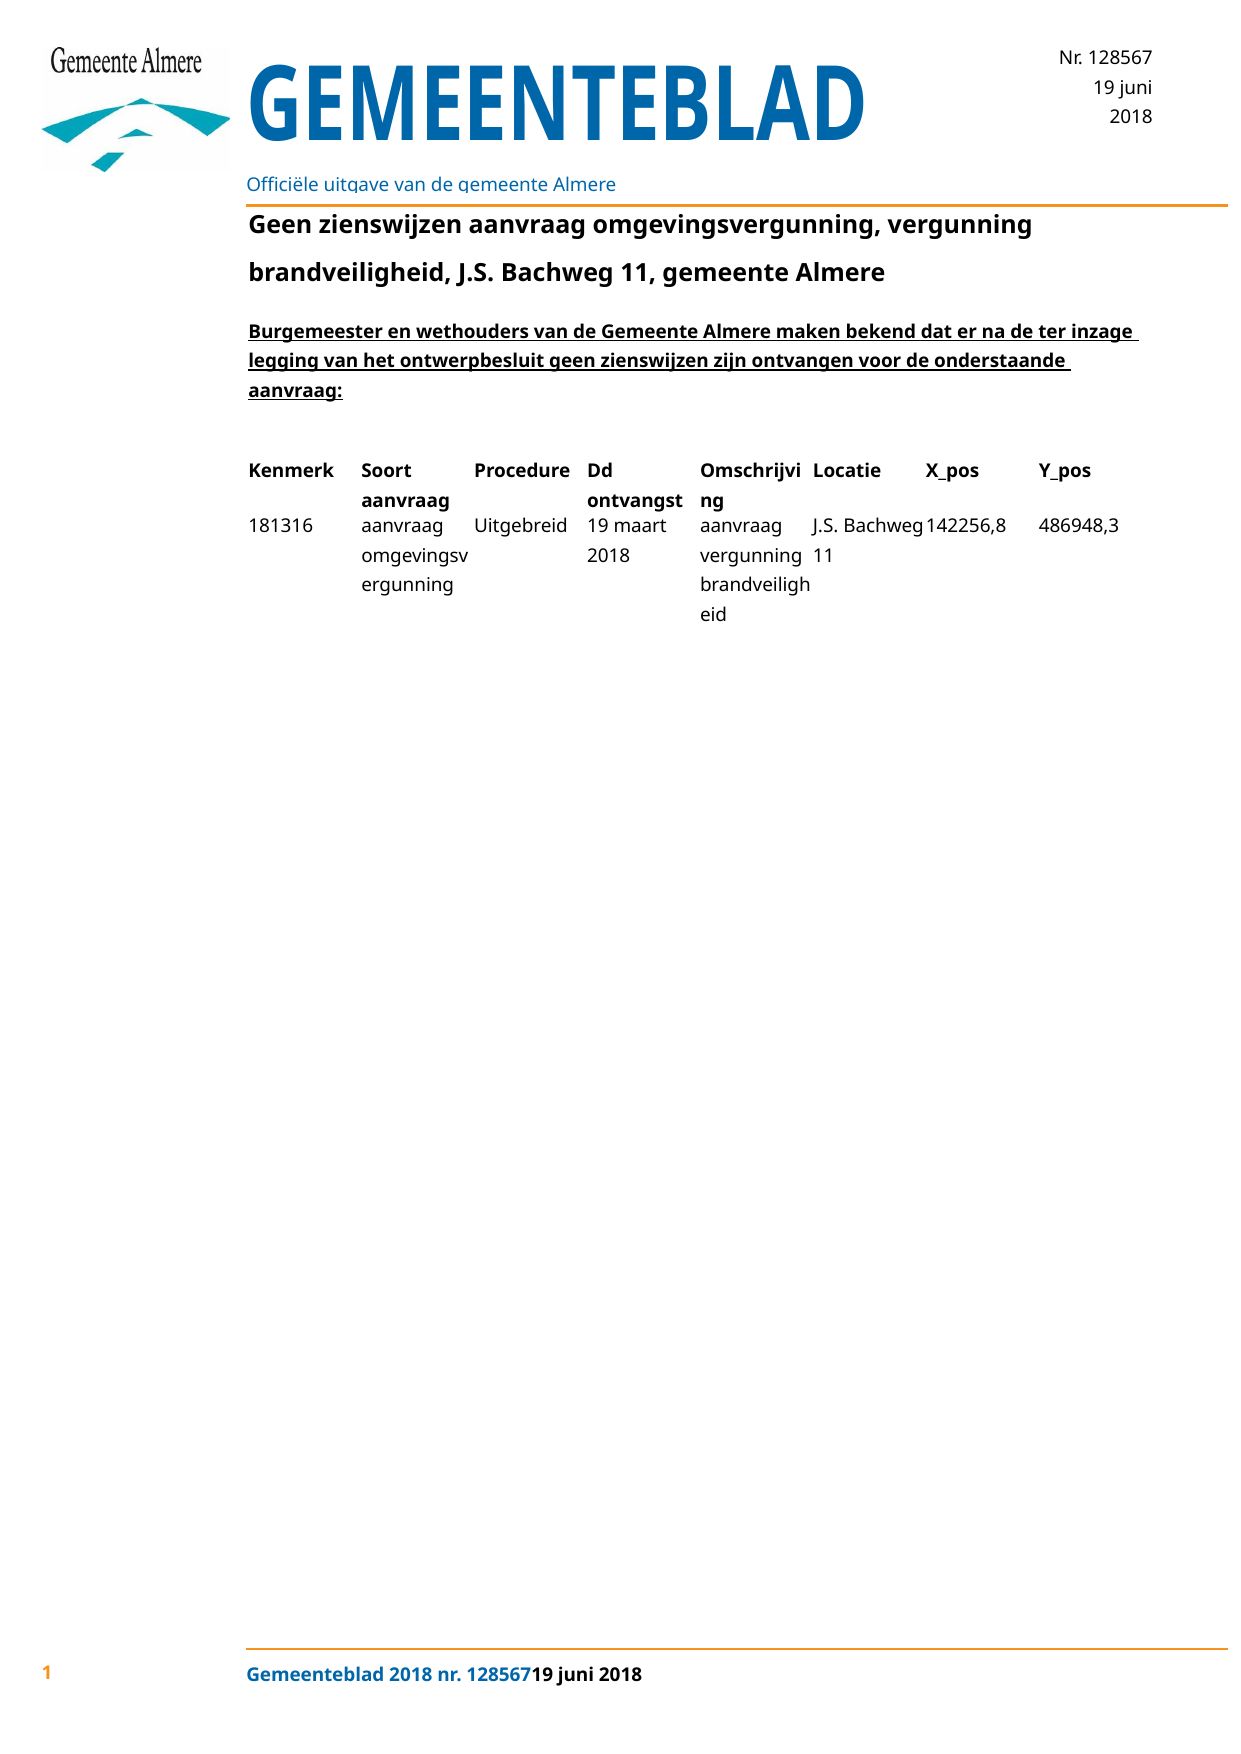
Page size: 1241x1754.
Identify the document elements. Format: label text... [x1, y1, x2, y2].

table_header Y_pos [1039, 457, 1152, 512]
table_cell 19 maart 2018 [587, 513, 700, 627]
table_header Locatie [813, 457, 926, 512]
table_header Dd ontvangst [587, 457, 700, 512]
table_cell J.S. Bachweg 11 [813, 513, 926, 627]
picture [41, 47, 231, 172]
table_cell 486948,3 [1039, 513, 1152, 627]
table_cell 142256,8 [926, 513, 1038, 627]
table_header Omschrijving [700, 457, 813, 512]
table_header Kenmerk [248, 457, 361, 512]
text Geen zienswijzen aanvraag omgevingsvergunning, vergunning brandveiligheid, J.S. Bachweg 11, gemeente Almere [248, 207, 1152, 288]
table_header Soort aanvraag [361, 457, 474, 512]
text Burgemeester en wethouders van de Gemeente Almere maken bekend dat er na de ter inzage legging van het ontwerpbesluit geen zienswijzen zijn ontvangen voor de onderstaande aanvraag: [248, 318, 1152, 403]
table_header X_pos [926, 457, 1038, 512]
table_header Procedure [474, 457, 587, 512]
table_cell aanvraag vergunning brandveiligheid [700, 513, 813, 627]
table_cell aanvraag omgevingsvergunning [361, 513, 474, 627]
table_cell Uitgebreid [474, 513, 587, 627]
table_cell 181316 [248, 513, 361, 627]
